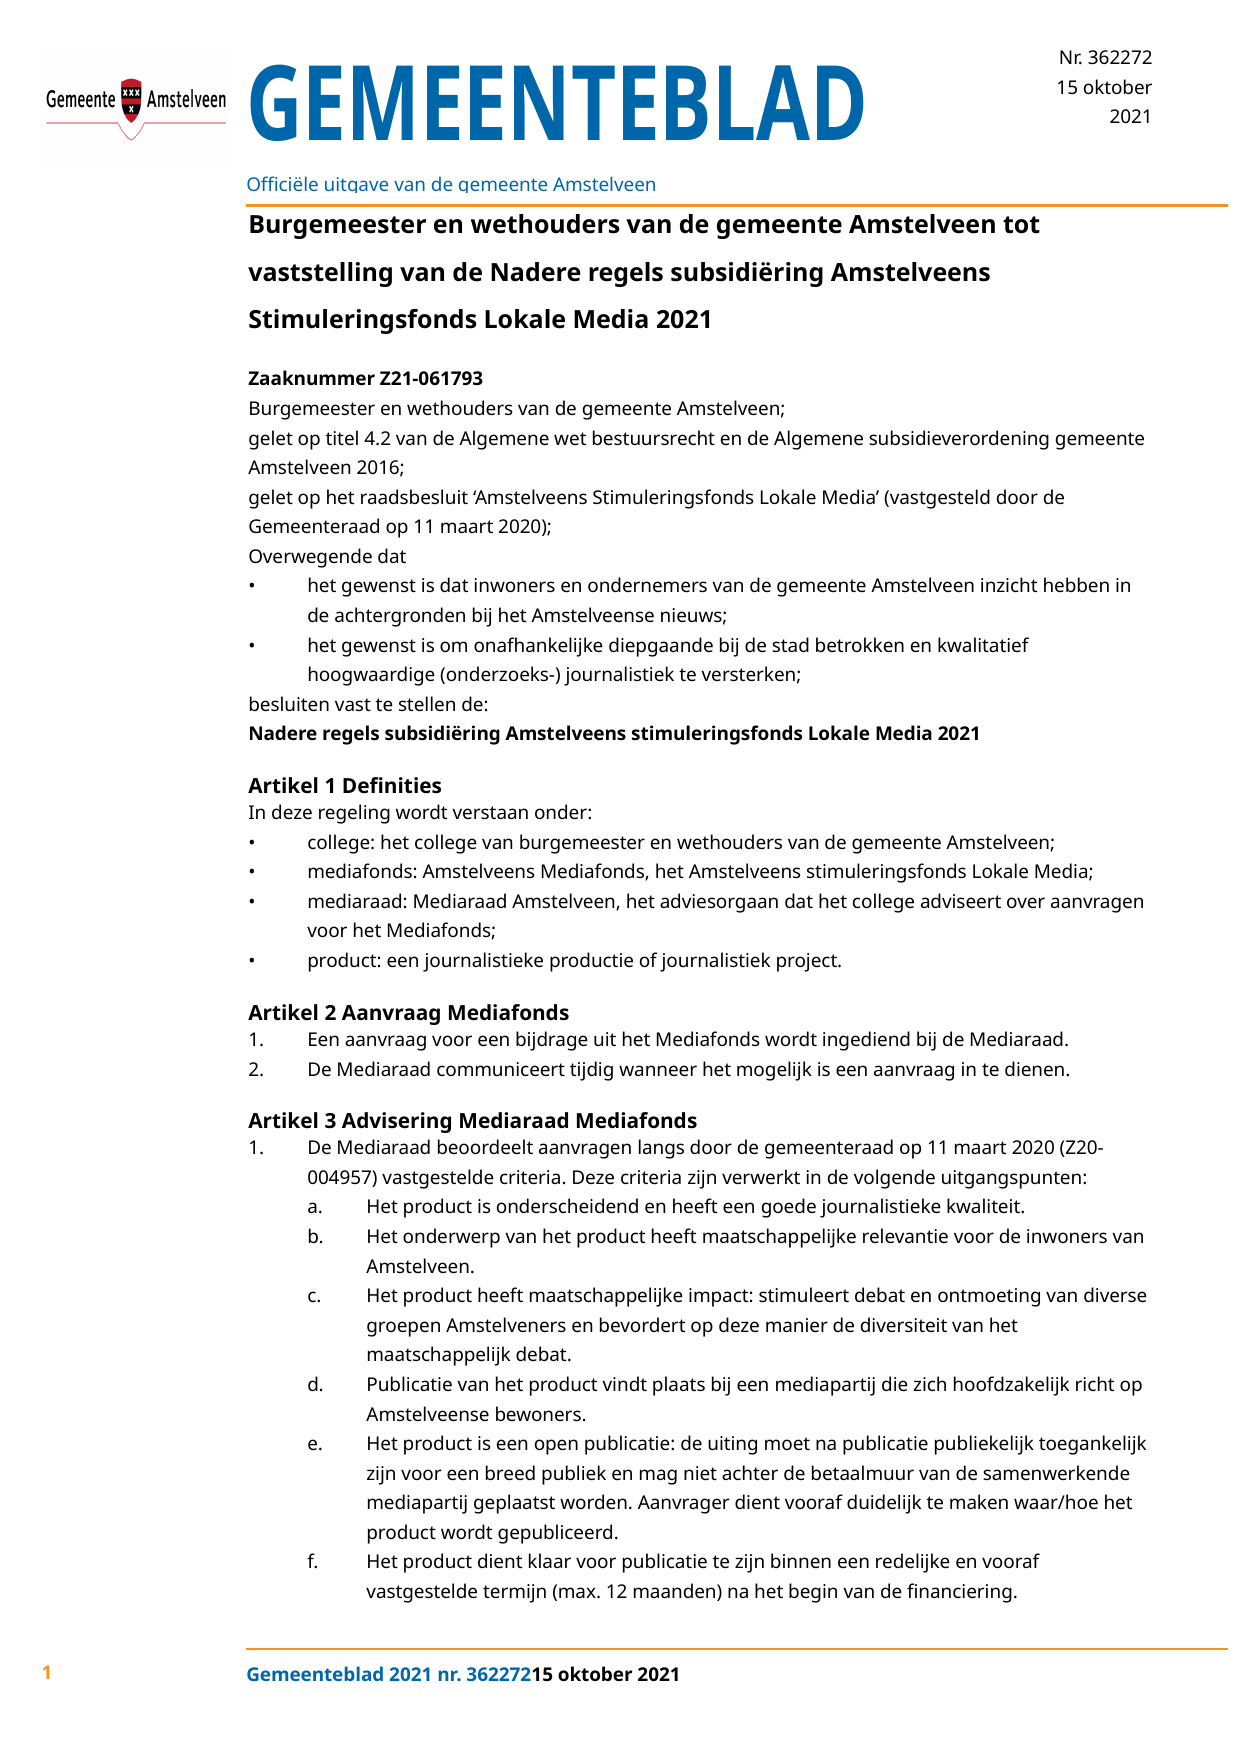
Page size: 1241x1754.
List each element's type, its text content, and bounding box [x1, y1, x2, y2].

text In deze regeling wordt verstaan onder: [248, 799, 1152, 825]
list Het product is een open publicatie: de uiting moet na publicatie publiekelijk toegankelijk zijn voor een breed publiek en mag niet achter de betaalmuur van de samenwerkende mediapartij geplaatst worden. Aanvrager dient vooraf duidelijk te maken waar/hoe het product wordt gepubliceerd. [307, 1430, 1152, 1545]
list De Mediaraad beoordeelt aanvragen langs door de gemeenteraad op 11 maart 2020 (Z20-004957) vastgestelde criteria. Deze criteria zijn verwerkt in de volgende uitgangspunten: [248, 1134, 1152, 1190]
list De Mediaraad communiceert tijdig wanneer het mogelijk is een aanvraag in te dienen. [248, 1056, 1152, 1081]
list mediaraad: Mediaraad Amstelveen, het adviesorgaan dat het college adviseert over aanvragen voor het Mediafonds; [248, 888, 1152, 943]
list Het onderwerp van het product heeft maatschappelijke relevantie voor de inwoners van Amstelveen. [307, 1223, 1152, 1279]
text gelet op het raadsbesluit ‘Amstelveens Stimuleringsfonds Lokale Media’ (vastgesteld door de Gemeenteraad op 11 maart 2020); [248, 484, 1152, 539]
list Een aanvraag voor een bijdrage uit het Mediafonds wordt ingediend bij de Mediaraad. [248, 1026, 1152, 1052]
list Het product dient klaar voor publicatie te zijn binnen een redelijke en vooraf vastgestelde termijn (max. 12 maanden) na het begin van de financiering. [307, 1549, 1152, 1604]
text besluiten vast te stellen de: [248, 691, 1152, 717]
list mediafonds: Amstelveens Mediafonds, het Amstelveens stimuleringsfonds Lokale Media; [248, 858, 1152, 884]
picture [41, 47, 231, 172]
text Artikel 2 Aanvraag Mediafonds [248, 998, 1152, 1026]
list college: het college van burgemeester en wethouders van de gemeente Amstelveen; [248, 829, 1152, 855]
list Het product is onderscheidend en heeft een goede journalistieke kwaliteit. [307, 1194, 1152, 1219]
text Nadere regels subsidiëring Amstelveens stimuleringsfonds Lokale Media 2021 [248, 721, 1152, 746]
list Publicatie van het product vindt plaats bij een mediapartij die zich hoofdzakelijk richt op Amstelveense bewoners. [307, 1371, 1152, 1427]
text Artikel 3 Advisering Mediaraad Mediafonds [248, 1106, 1152, 1134]
list product: een journalistieke productie of journalistiek project. [248, 947, 1152, 973]
list het gewenst is om onafhankelijke diepgaande bij de stad betrokken en kwalitatief hoogwaardige (onderzoeks-) journalistiek te versterken; [248, 632, 1152, 687]
text Artikel 1 Definities [248, 771, 1152, 799]
text Zaaknummer Z21-061793 [248, 366, 1152, 391]
text Overwegende dat [248, 543, 1152, 569]
list Het product heeft maatschappelijke impact: stimuleert debat en ontmoeting van diverse groepen Amstelveners en bevordert op deze manier de diversiteit van het maatschappelijk debat. [307, 1282, 1152, 1367]
list het gewenst is dat inwoners en ondernemers van de gemeente Amstelveen inzicht hebben in de achtergronden bij het Amstelveense nieuws; [248, 573, 1152, 628]
text gelet op titel 4.2 van de Algemene wet bestuursrecht en de Algemene subsidieverordening gemeente Amstelveen 2016; [248, 425, 1152, 480]
text Burgemeester en wethouders van de gemeente Amstelveen tot vaststelling van de Nadere regels subsidiëring Amstelveens Stimuleringsfonds Lokale Media 2021 [248, 207, 1152, 336]
text Burgemeester en wethouders van de gemeente Amstelveen; [248, 395, 1152, 421]
